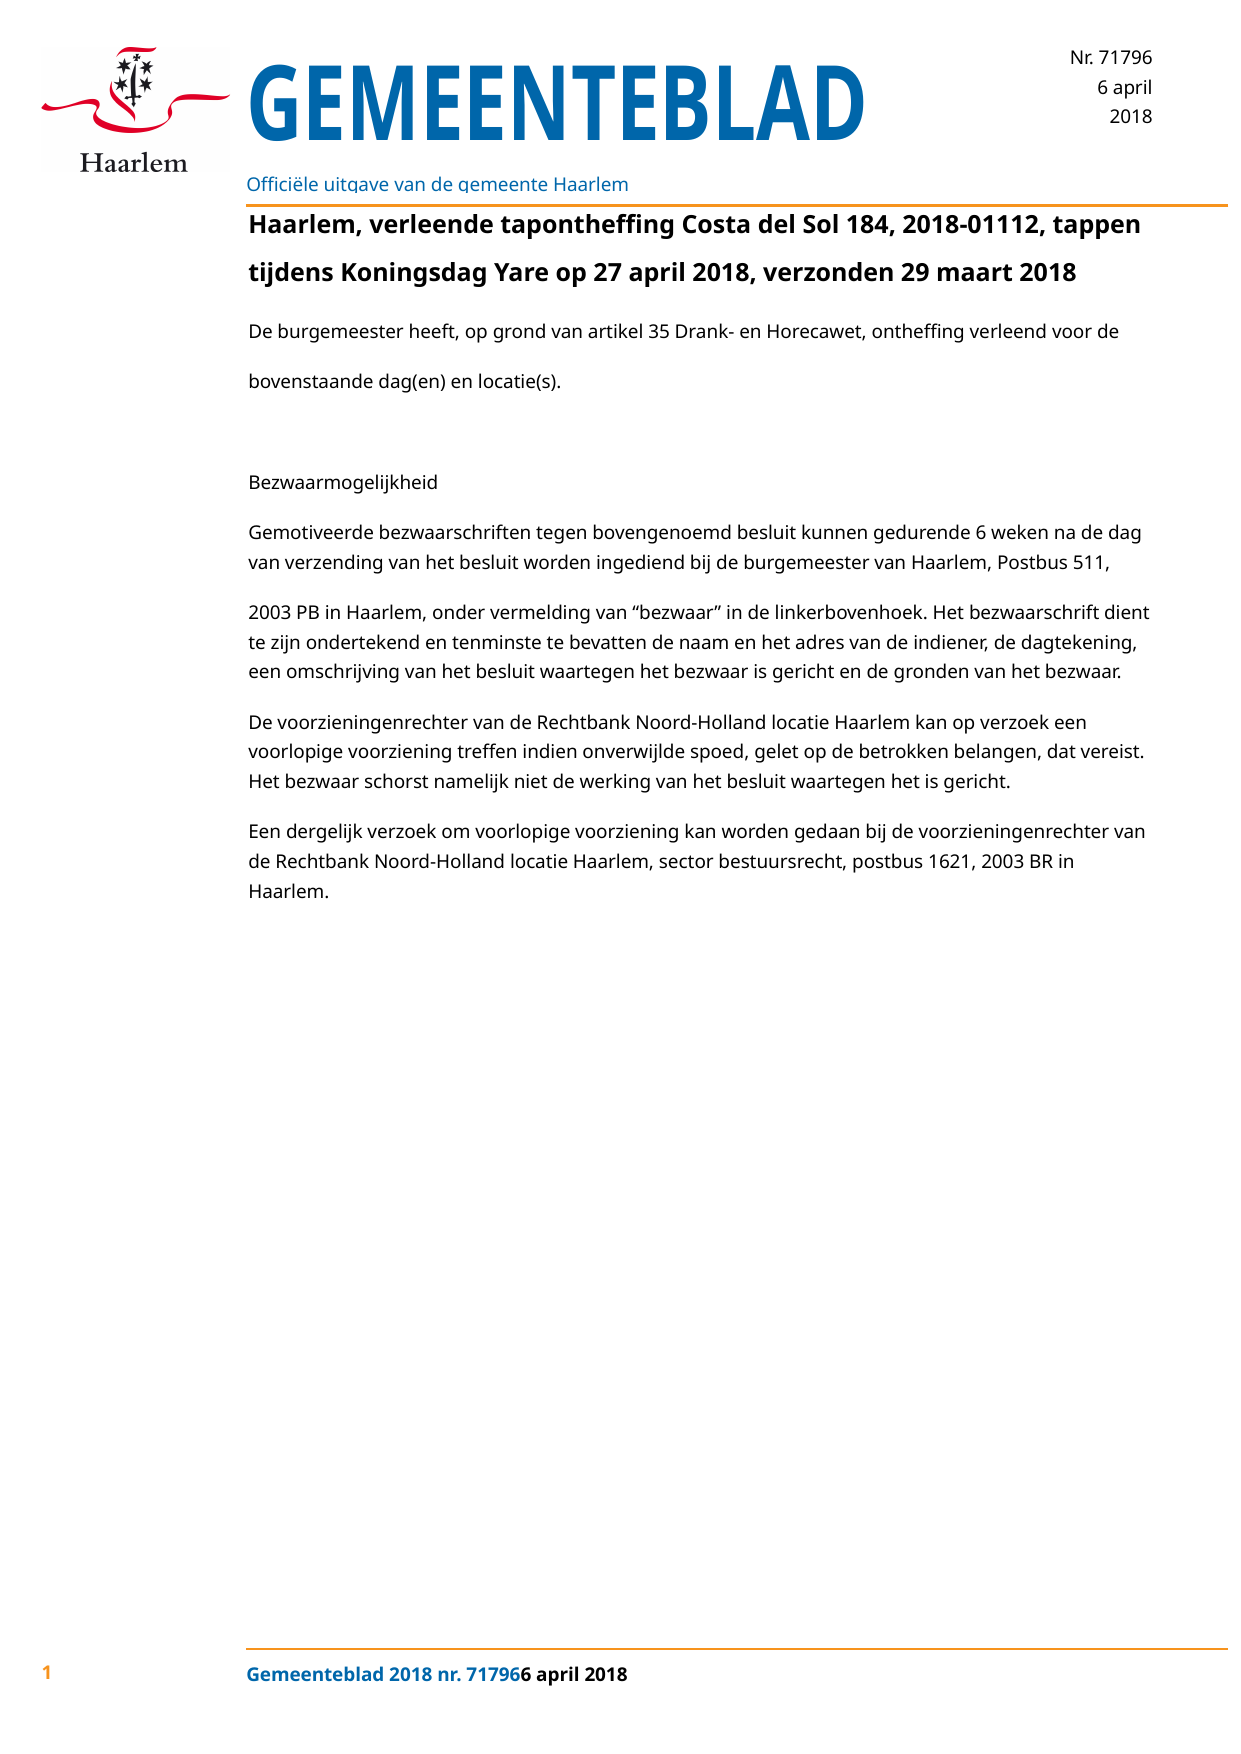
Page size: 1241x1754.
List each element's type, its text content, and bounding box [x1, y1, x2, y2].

text bovenstaande dag(en) en locatie(s). [248, 368, 1152, 394]
text Een dergelijk verzoek om voorlopige voorziening kan worden gedaan bij de voorzieningenrechter van de Rechtbank Noord-Holland locatie Haarlem, sector bestuursrecht, postbus 1621, 2003 BR in Haarlem. [248, 819, 1152, 904]
text De burgemeester heeft, op grond van artikel 35 Drank- en Horecawet, ontheffing verleend voor de [248, 318, 1152, 344]
text De voorzieningenrechter van de Rechtbank Noord-Holland locatie Haarlem kan op verzoek een voorlopige voorziening treffen indien onverwijlde spoed, gelet op de betrokken belangen, dat vereist. Het bezwaar schorst namelijk niet de werking van het besluit waartegen het is gericht. [248, 709, 1152, 794]
text Haarlem, verleende tapontheffing Costa del Sol 184, 2018-01112, tappen tijdens Koningsdag Yare op 27 april 2018, verzonden 29 maart 2018 [248, 207, 1152, 288]
text 2003 PB in Haarlem, onder vermelding van “bezwaar” in de linkerbovenhoek. Het bezwaarschrift dient te zijn ondertekend en tenminste te bevatten de naam en het adres van de indiener, de dagtekening, een omschrijving van het besluit waartegen het bezwaar is gericht en de gronden van het bezwaar. [248, 599, 1152, 684]
text Gemotiveerde bezwaarschriften tegen bovengenoemd besluit kunnen gedurende 6 weken na de dag van verzending van het besluit worden ingediend bij de burgemeester van Haarlem, Postbus 511, [248, 519, 1152, 575]
text Bezwaarmogelijkheid [248, 469, 1152, 495]
picture [41, 47, 231, 172]
